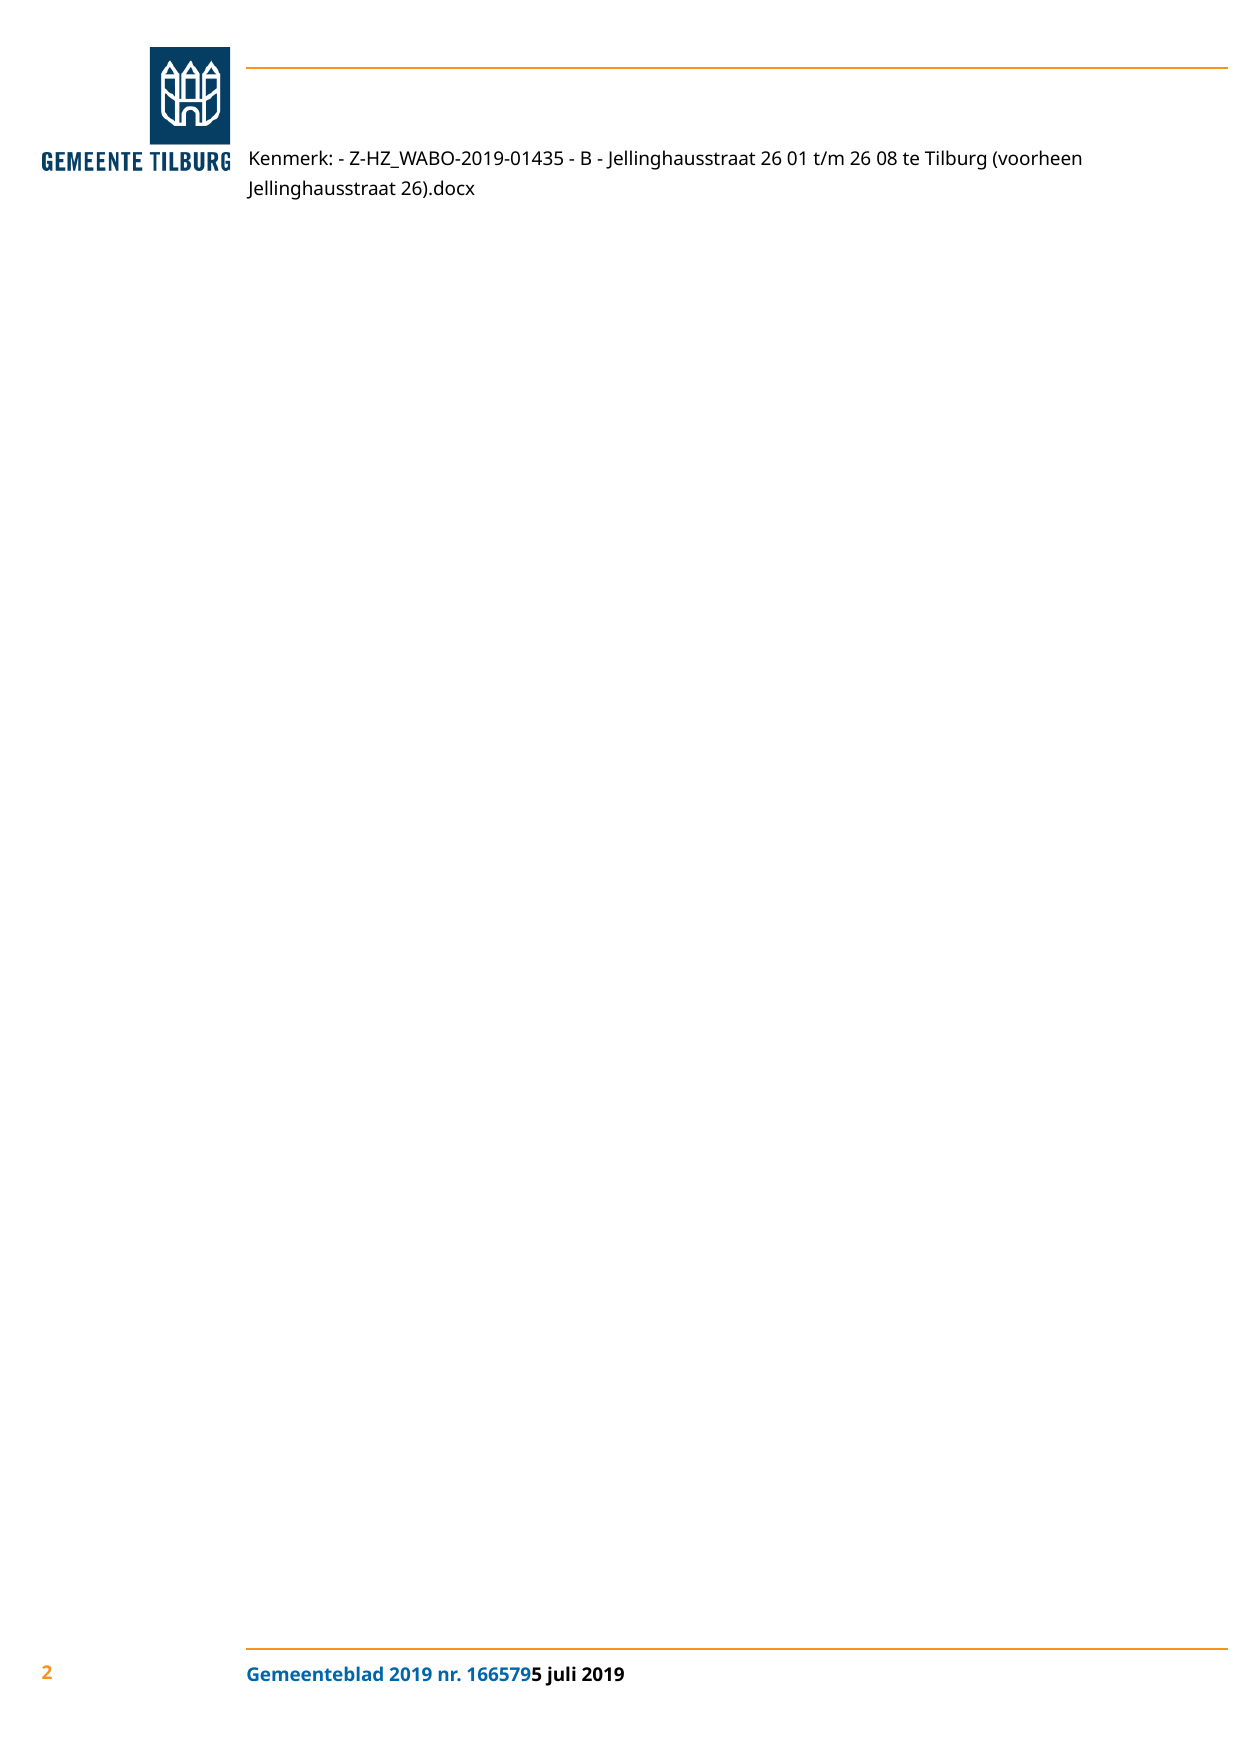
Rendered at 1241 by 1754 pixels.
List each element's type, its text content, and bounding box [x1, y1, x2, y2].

picture [41, 47, 231, 172]
text Kenmerk: - Z-HZ_WABO-2019-01435 - B - Jellinghausstraat 26 01 t/m 26 08 te Tilburg (voorheen Jellinghausstraat 26).docx [248, 145, 1152, 201]
